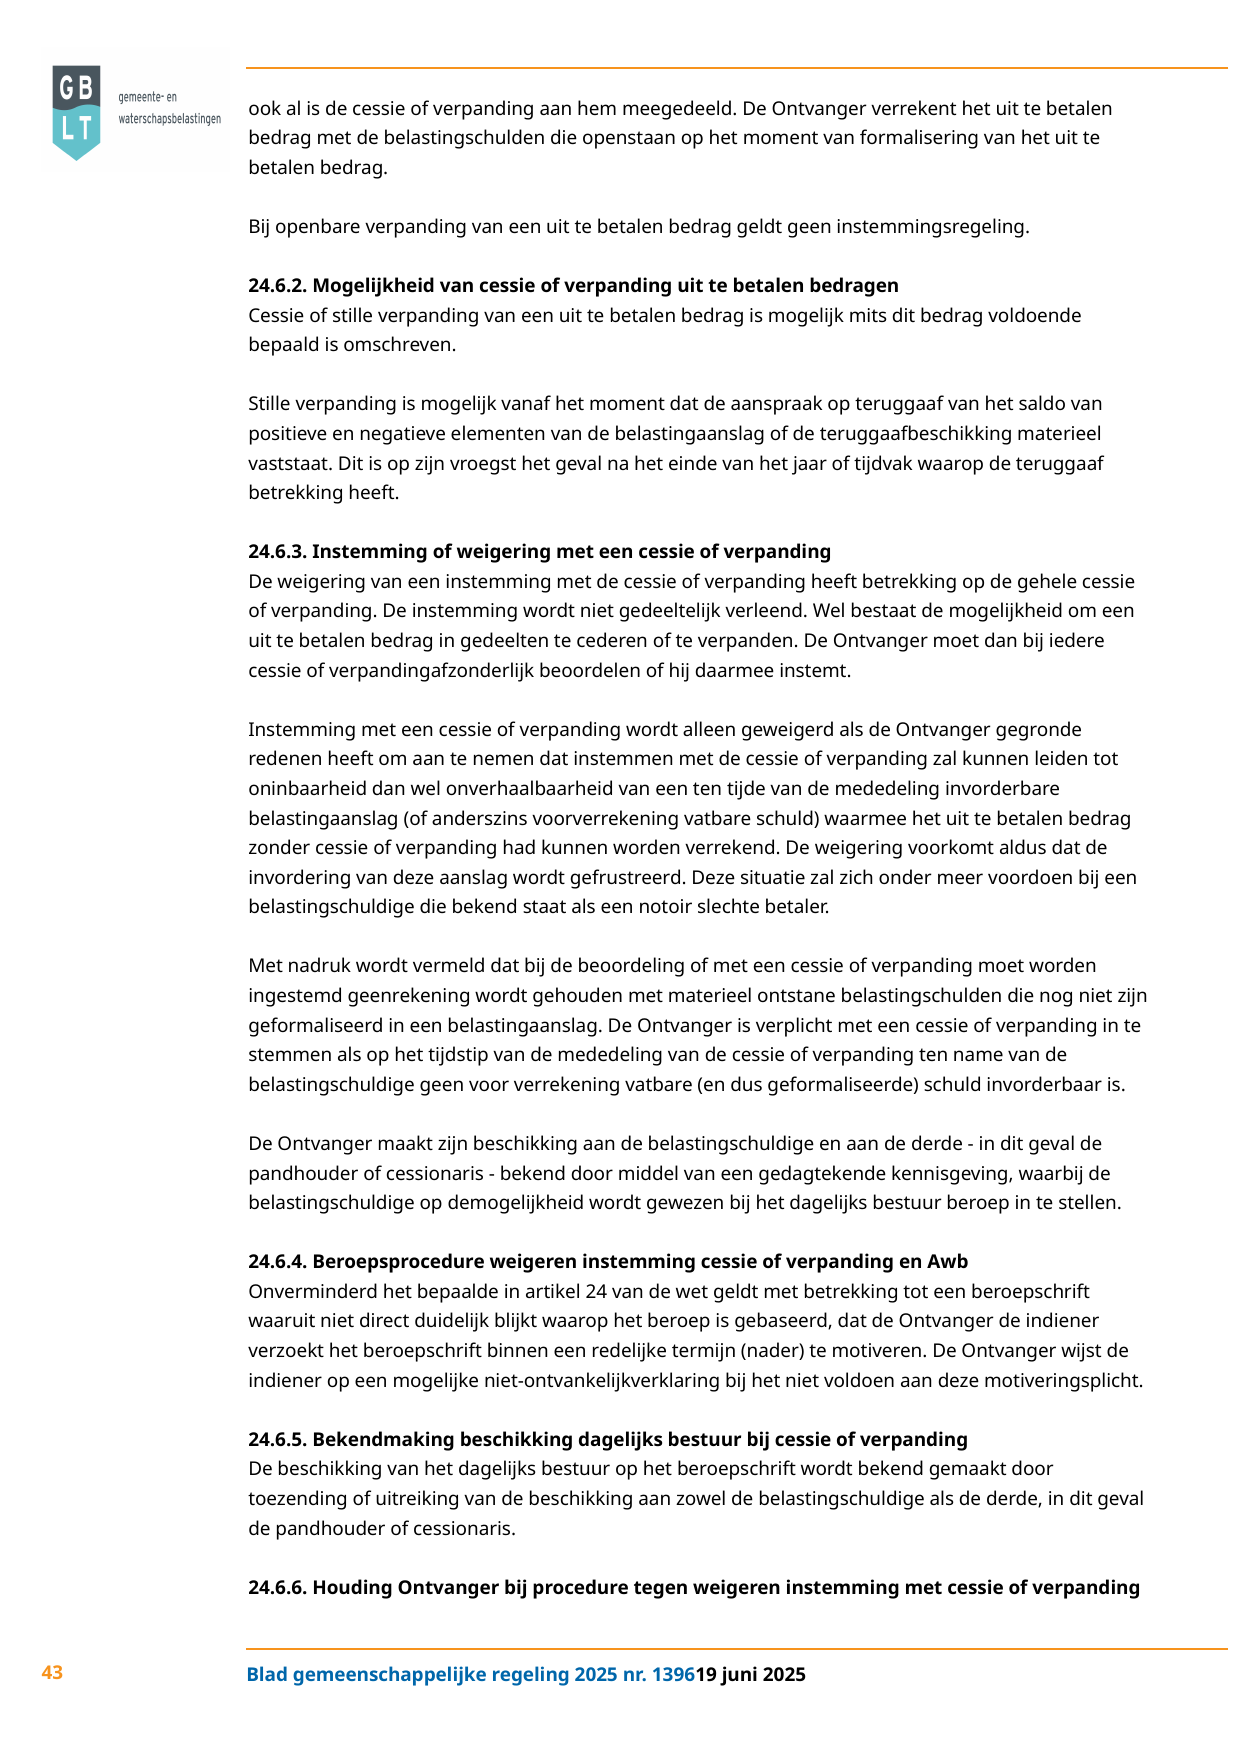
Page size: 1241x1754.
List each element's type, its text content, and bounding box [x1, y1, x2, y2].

text Cessie of stille verpanding van een uit te betalen bedrag is mogelijk mits dit bedrag voldoende bepaald is omschreven. [248, 302, 1152, 357]
text 24.6.6. Houding Ontvanger bij procedure tegen weigeren instemming met cessie of verpanding [248, 1574, 1152, 1600]
text Onverminderd het bepaalde in artikel 24 van de wet geldt met betrekking tot een beroepschrift waaruit niet direct duidelijk blijkt waarop het beroep is gebaseerd, dat de Ontvanger de indiener verzoekt het beroepschrift binnen een redelijke termijn (nader) te motiveren. De Ontvanger wijst de indiener op een mogelijke niet-ontvankelijkverklaring bij het niet voldoen aan deze motiveringsplicht. [248, 1278, 1152, 1393]
text De Ontvanger maakt zijn beschikking aan de belastingschuldige en aan de derde - in dit geval de pandhouder of cessionaris - bekend door middel van een gedagtekende kennisgeving, waarbij de belastingschuldige op demogelijkheid wordt gewezen bij het dagelijks bestuur beroep in te stellen. [248, 1130, 1152, 1215]
text Instemming met een cessie of verpanding wordt alleen geweigerd als de Ontvanger gegronde redenen heeft om aan te nemen dat instemmen met de cessie of verpanding zal kunnen leiden tot oninbaarheid dan wel onverhaalbaarheid van een ten tijde van de mededeling invorderbare belastingaanslag (of anderszins voorverrekening vatbare schuld) waarmee het uit te betalen bedrag zonder cessie of verpanding had kunnen worden verrekend. De weigering voorkomt aldus dat de invordering van deze aanslag wordt gefrustreerd. Deze situatie zal zich onder meer voordoen bij een belastingschuldige die bekend staat als een notoir slechte betaler. [248, 716, 1152, 919]
text Stille verpanding is mogelijk vanaf het moment dat de aanspraak op teruggaaf van het saldo van positieve en negatieve elementen van de belastingaanslag of de teruggaafbeschikking materieel vaststaat. Dit is op zijn vroegst het geval na het einde van het jaar of tijdvak waarop de teruggaaf betrekking heeft. [248, 391, 1152, 505]
text 24.6.5. Bekendmaking beschikking dagelijks bestuur bij cessie of verpanding [248, 1426, 1152, 1452]
text De beschikking van het dagelijks bestuur op het beroepschrift wordt bekend gemaakt door toezending of uitreiking van de beschikking aan zowel de belastingschuldige als de derde, in dit geval de pandhouder of cessionaris. [248, 1456, 1152, 1541]
text Met nadruk wordt vermeld dat bij de beoordeling of met een cessie of verpanding moet worden ingestemd geenrekening wordt gehouden met materieel ontstane belastingschulden die nog niet zijn geformaliseerd in een belastingaanslag. De Ontvanger is verplicht met een cessie of verpanding in te stemmen als op het tijdstip van de mededeling van de cessie of verpanding ten name van de belastingschuldige geen voor verrekening vatbare (en dus geformaliseerde) schuld invorderbaar is. [248, 953, 1152, 1097]
text 24.6.2. Mogelijkheid van cessie of verpanding uit te betalen bedragen [248, 272, 1152, 298]
text 24.6.4. Beroepsprocedure weigeren instemming cessie of verpanding en Awb [248, 1248, 1152, 1274]
text Bij openbare verpanding van een uit te betalen bedrag geldt geen instemmingsregeling. [248, 213, 1152, 239]
text ook al is de cessie of verpanding aan hem meegedeeld. De Ontvanger verrekent het uit te betalen bedrag met de belastingschulden die openstaan op het moment van formalisering van het uit te betalen bedrag. [248, 95, 1152, 180]
text De weigering van een instemming met de cessie of verpanding heeft betrekking op de gehele cessie of verpanding. De instemming wordt niet gedeeltelijk verleend. Wel bestaat de mogelijkheid om een uit te betalen bedrag in gedeelten te cederen of te verpanden. De Ontvanger moet dan bij iedere cessie of verpandingafzonderlijk beoordelen of hij daarmee instemt. [248, 568, 1152, 683]
picture [41, 47, 231, 172]
text 24.6.3. Instemming of weigering met een cessie of verpanding [248, 538, 1152, 564]
